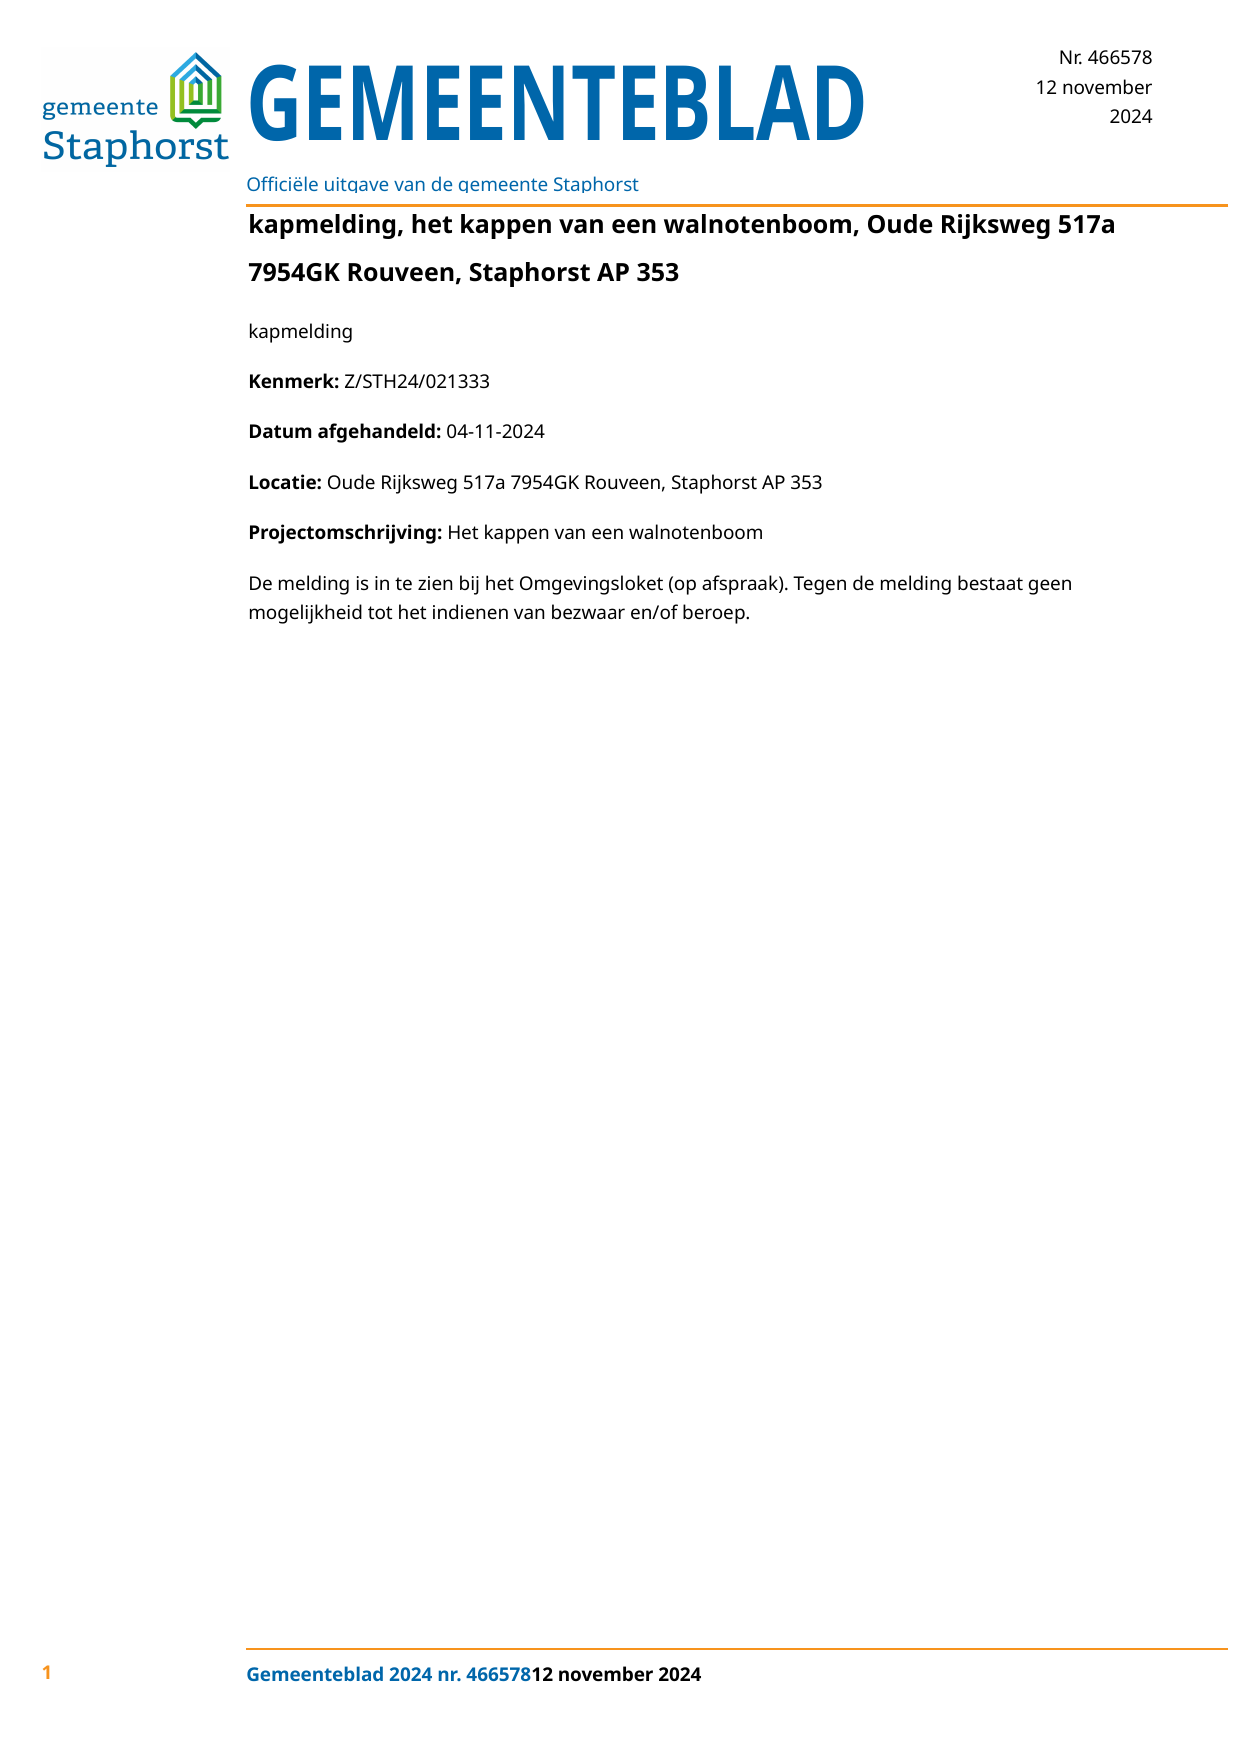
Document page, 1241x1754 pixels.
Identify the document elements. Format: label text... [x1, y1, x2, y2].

picture [41, 47, 231, 172]
text kapmelding, het kappen van een walnotenboom, Oude Rijksweg 517a 7954GK Rouveen, Staphorst AP 353 [248, 207, 1152, 288]
text De melding is in te zien bij het Omgevingsloket (op afspraak). Tegen de melding bestaat geen mogelijkheid tot het indienen van bezwaar en/of beroep. [248, 570, 1152, 625]
text Datum afgehandeld: 04-11-2024 [248, 419, 1152, 444]
text Locatie: Oude Rijksweg 517a 7954GK Rouveen, Staphorst AP 353 [248, 469, 1152, 495]
text kapmelding [248, 318, 1152, 344]
text Kenmerk: Z/STH24/021333 [248, 368, 1152, 394]
text Projectomschrijving: Het kappen van een walnotenboom [248, 519, 1152, 545]
